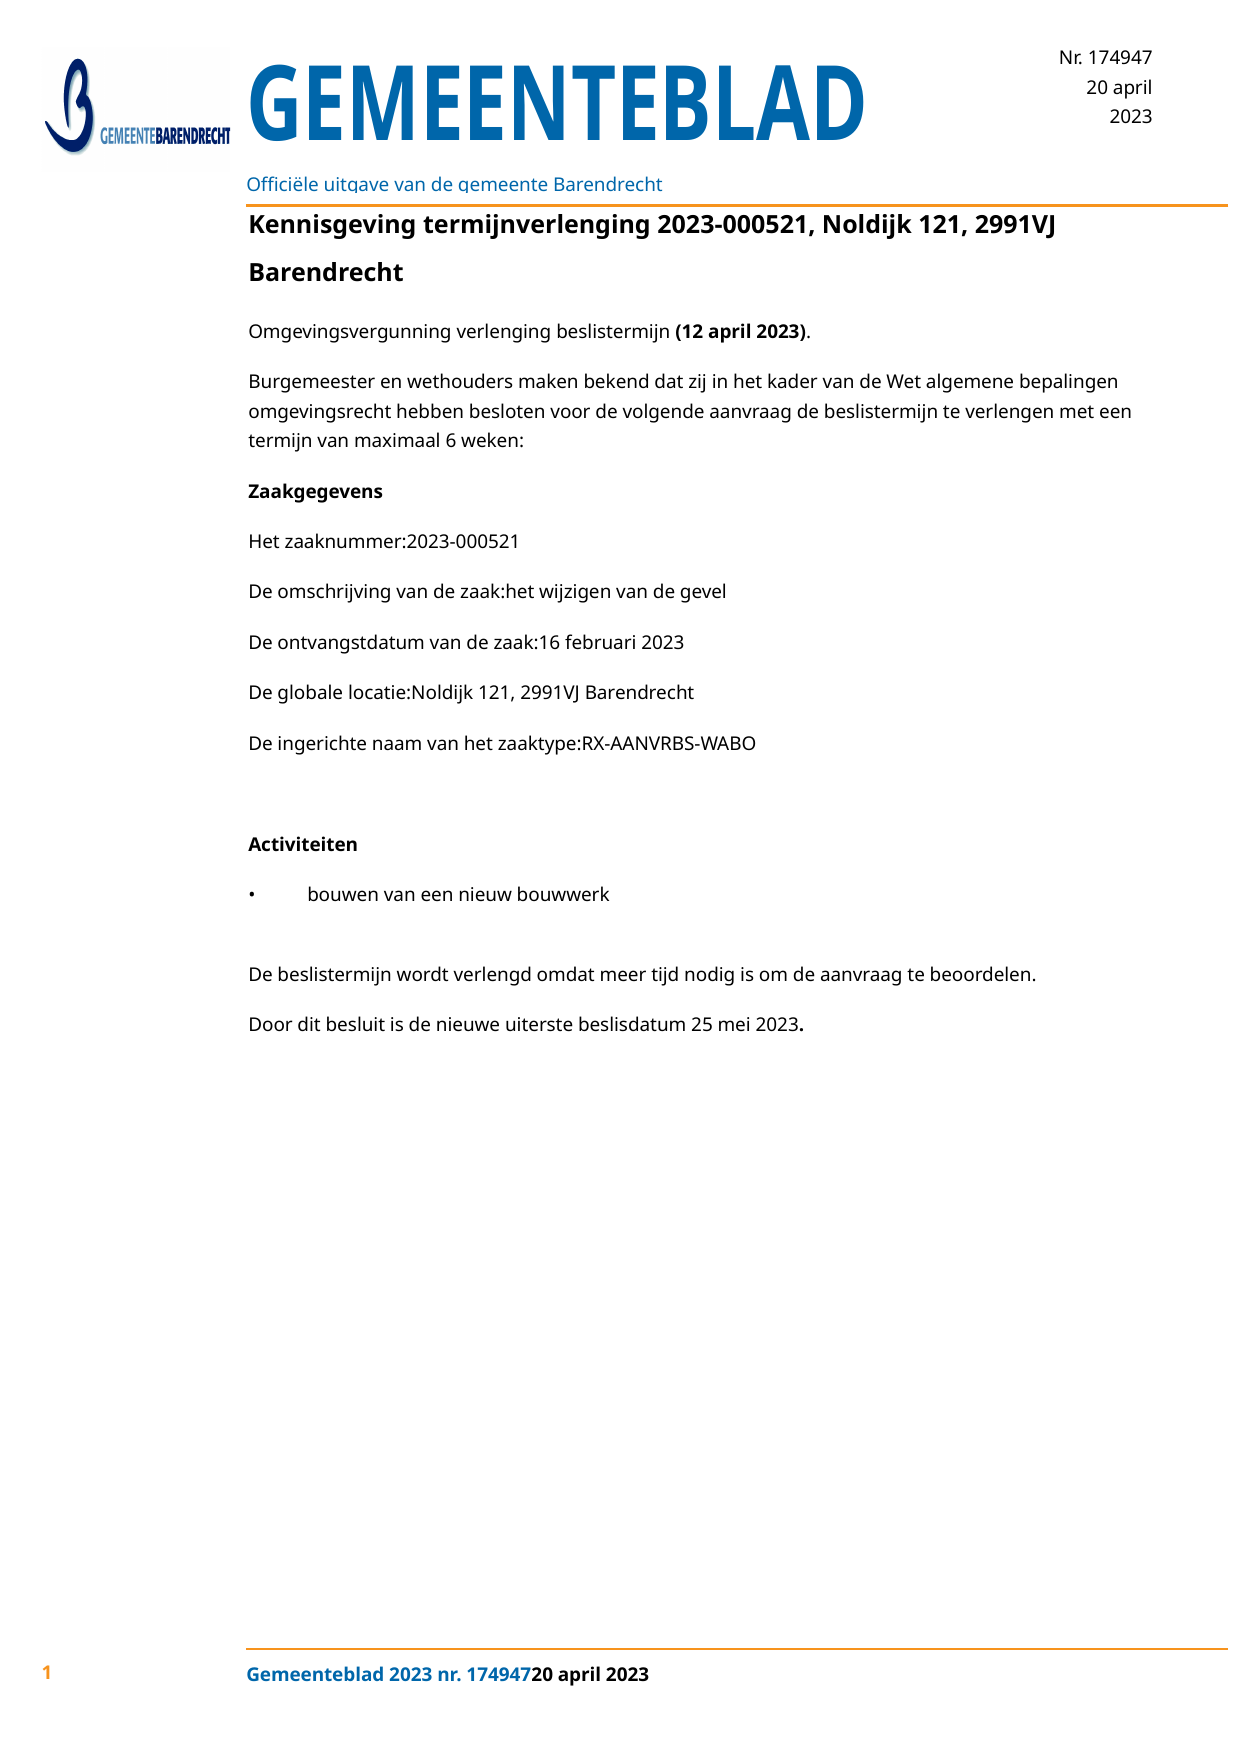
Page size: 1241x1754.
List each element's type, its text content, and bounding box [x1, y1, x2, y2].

text Kennisgeving termijnverlenging 2023-000521, Noldijk 121, 2991VJ Barendrecht [248, 207, 1152, 288]
text Zaakgegevens [248, 478, 1152, 504]
text Omgevingsvergunning verlenging beslistermijn (12 april 2023). [248, 318, 1152, 344]
text Door dit besluit is de nieuwe uiterste beslisdatum 25 mei 2023. [248, 1012, 1152, 1037]
text De beslistermijn wordt verlengd omdat meer tijd nodig is om de aanvraag te beoordelen. [248, 961, 1152, 987]
list bouwen van een nieuw bouwwerk [248, 881, 1152, 907]
text Burgemeester en wethouders maken bekend dat zij in het kader van de Wet algemene bepalingen omgevingsrecht hebben besloten voor de volgende aanvraag de beslistermijn te verlengen met een termijn van maximaal 6 weken: [248, 368, 1152, 453]
text De omschrijving van de zaak:het wijzigen van de gevel [248, 579, 1152, 604]
text De ingerichte naam van het zaaktype:RX-AANVRBS-WABO [248, 730, 1152, 756]
text De ontvangstdatum van de zaak:16 februari 2023 [248, 629, 1152, 655]
text Activiteiten [248, 831, 1152, 857]
text De globale locatie:Noldijk 121, 2991VJ Barendrecht [248, 679, 1152, 705]
picture [41, 47, 231, 172]
text Het zaaknummer:2023-000521 [248, 528, 1152, 554]
